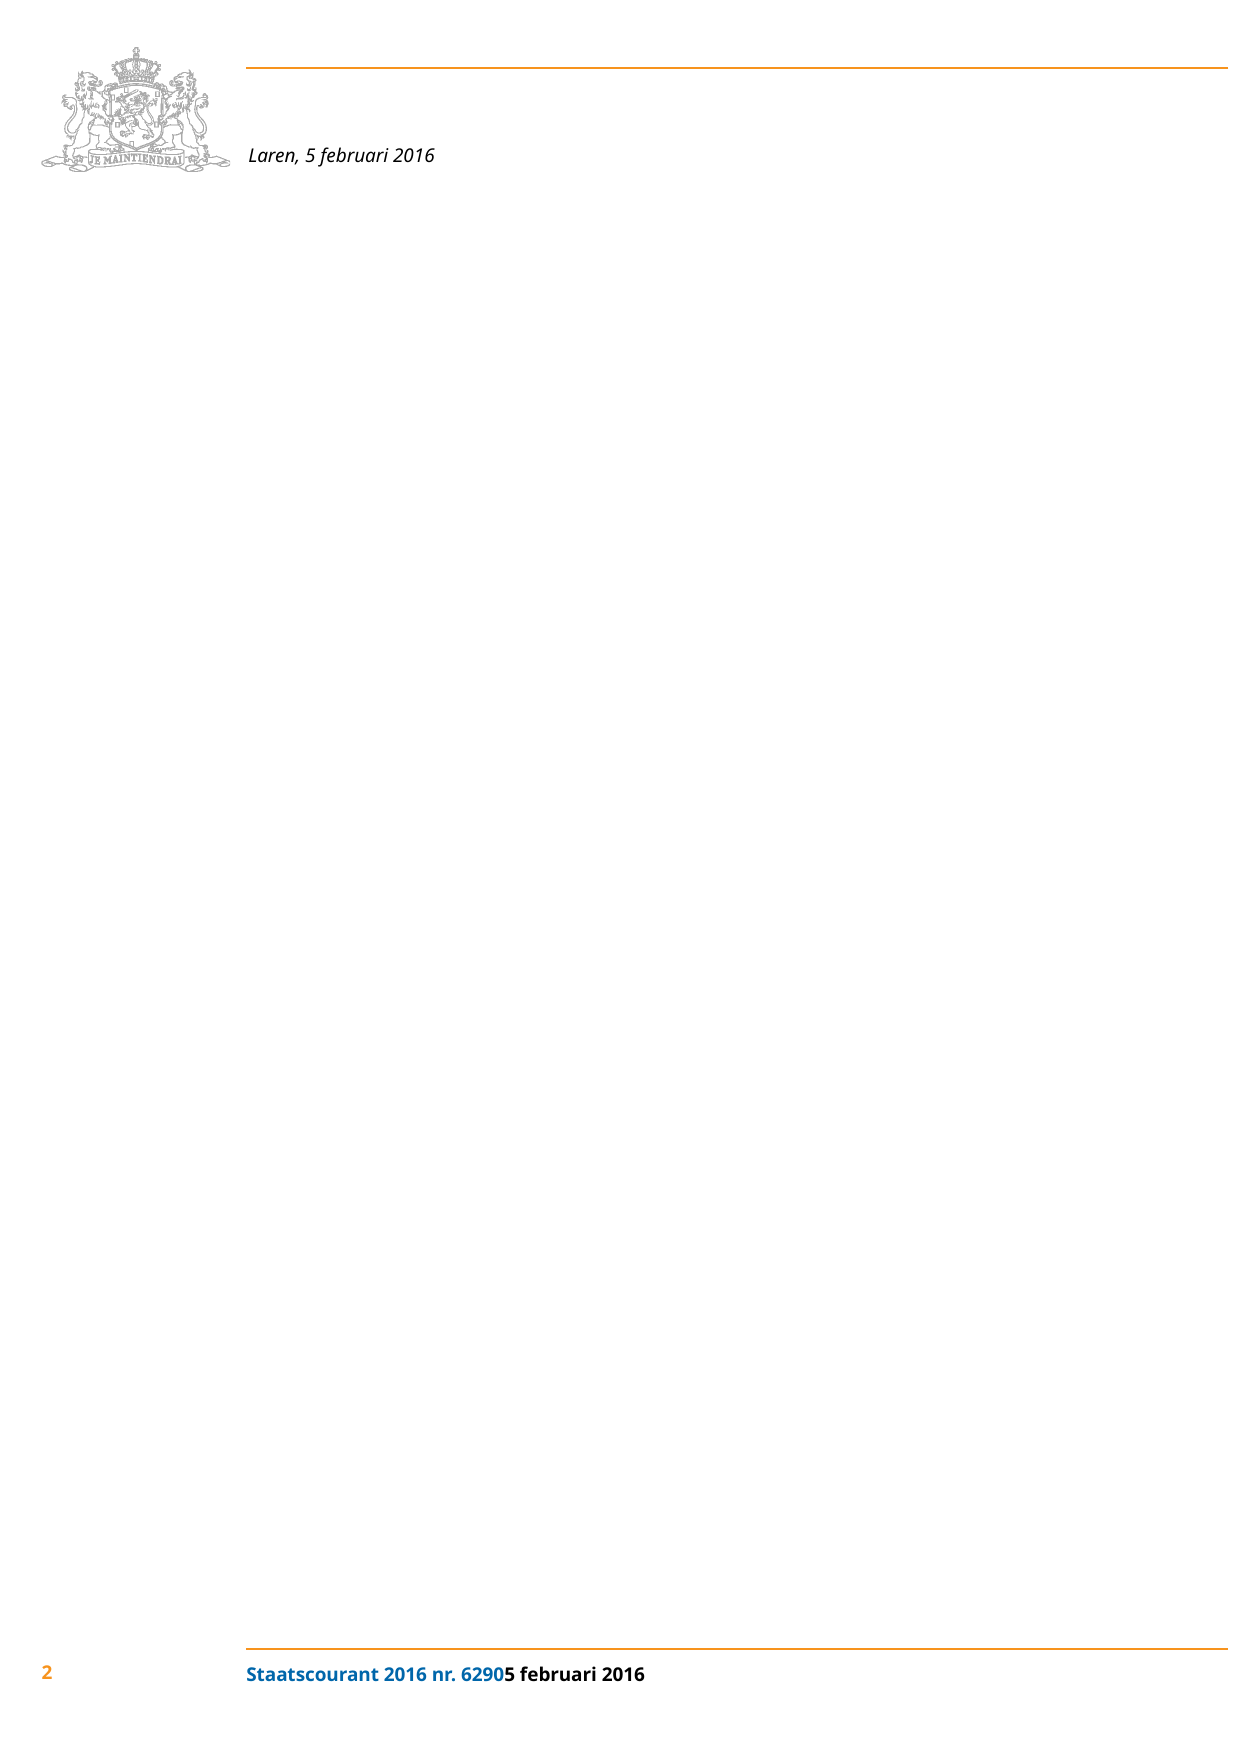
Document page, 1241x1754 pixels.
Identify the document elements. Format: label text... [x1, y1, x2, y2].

text Laren, 5 februari 2016 [248, 143, 1152, 168]
picture [41, 47, 231, 172]
